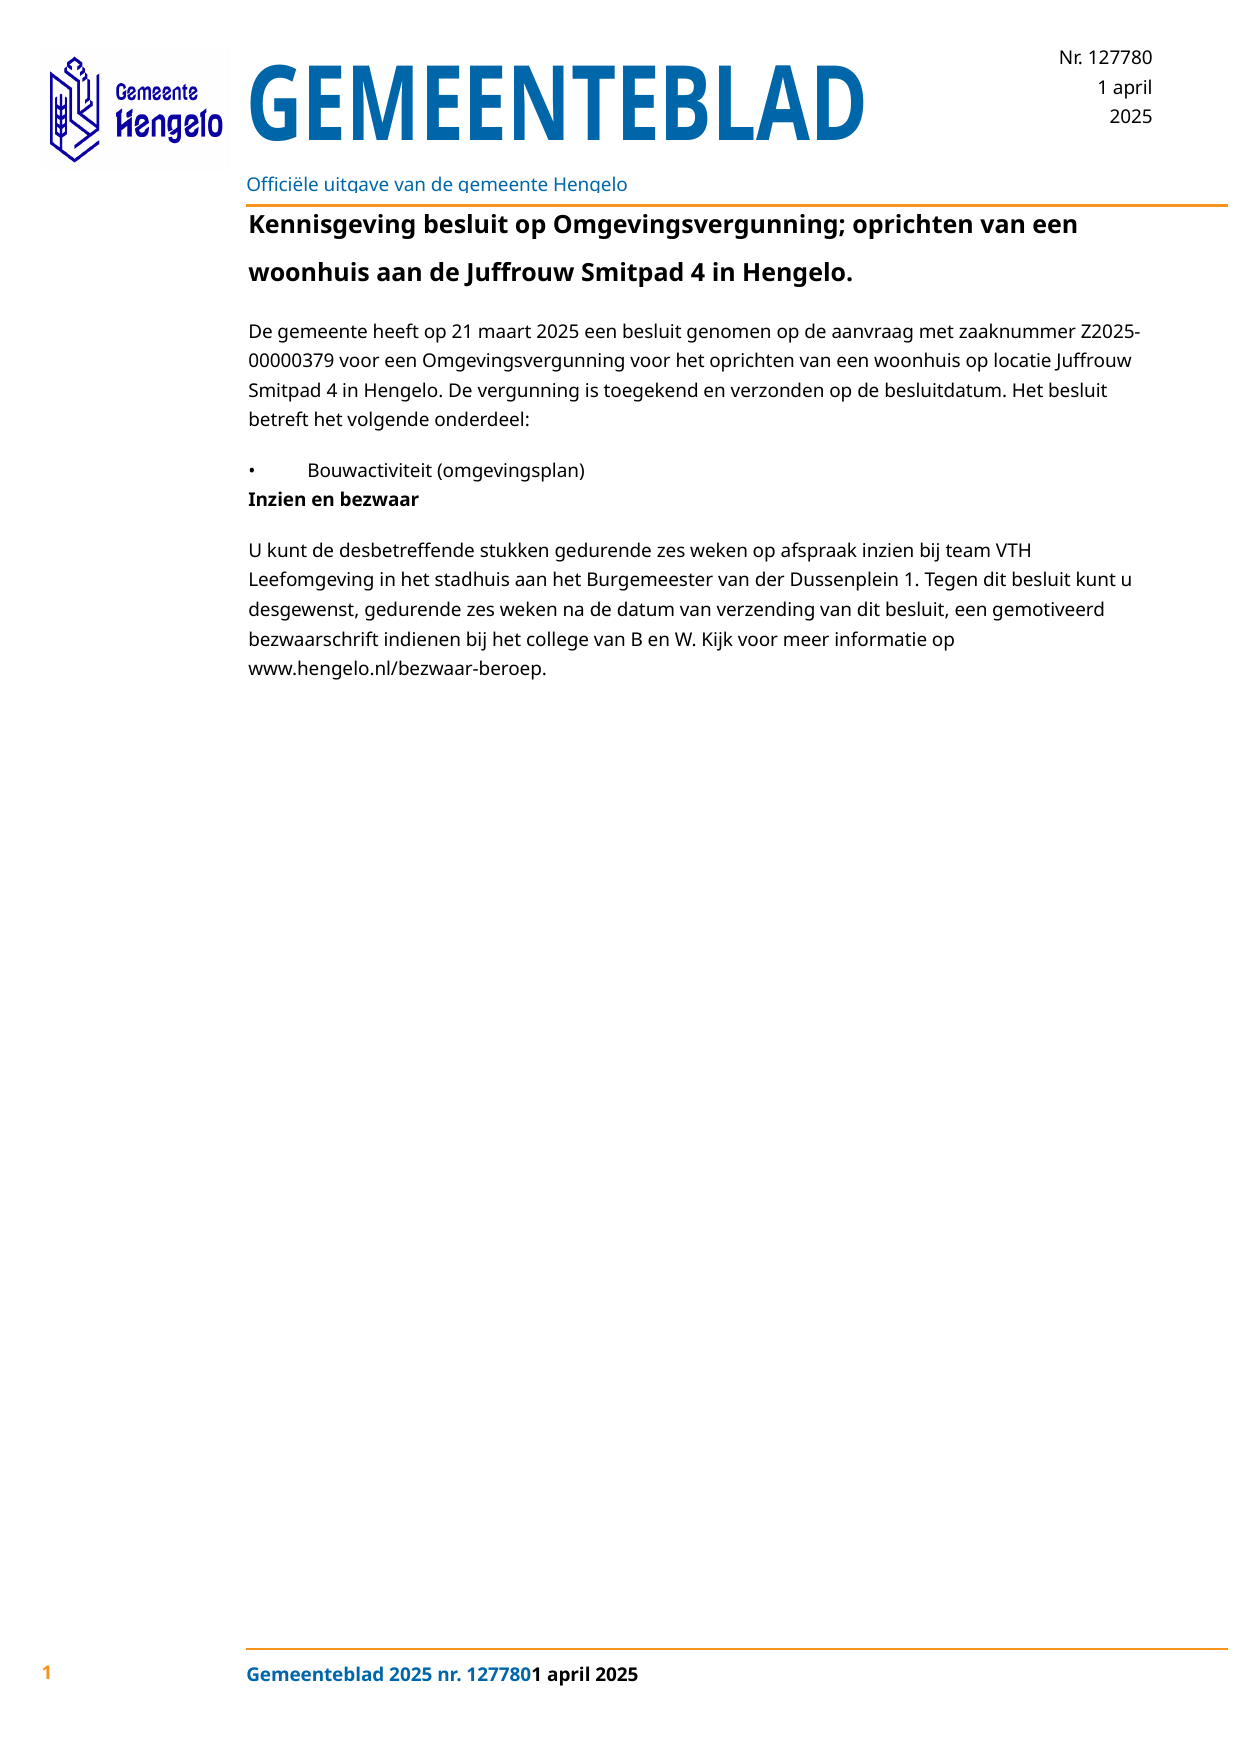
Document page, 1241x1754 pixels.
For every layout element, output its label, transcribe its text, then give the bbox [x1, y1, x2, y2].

text De gemeente heeft op 21 maart 2025 een besluit genomen op de aanvraag met zaaknummer Z2025-00000379 voor een Omgevingsvergunning voor het oprichten van een woonhuis op locatie Juffrouw Smitpad 4 in Hengelo. De vergunning is toegekend en verzonden op de besluitdatum. Het besluit betreft het volgende onderdeel: [248, 318, 1152, 432]
text Kennisgeving besluit op Omgevingsvergunning; oprichten van een woonhuis aan de Juffrouw Smitpad 4 in Hengelo. [248, 207, 1152, 288]
text U kunt de desbetreffende stukken gedurende zes weken op afspraak inzien bij team VTH Leefomgeving in het stadhuis aan het Burgemeester van der Dussenplein 1. Tegen dit besluit kunt u desgewenst, gedurende zes weken na de datum van verzending van dit besluit, een gemotiveerd bezwaarschrift indienen bij het college van B en W. Kijk voor meer informatie op www.hengelo.nl/bezwaar-beroep. [248, 537, 1152, 681]
picture [41, 47, 231, 172]
text Inzien en bezwaar [248, 487, 1152, 512]
list Bouwactiviteit (omgevingsplan) [248, 457, 1152, 483]
